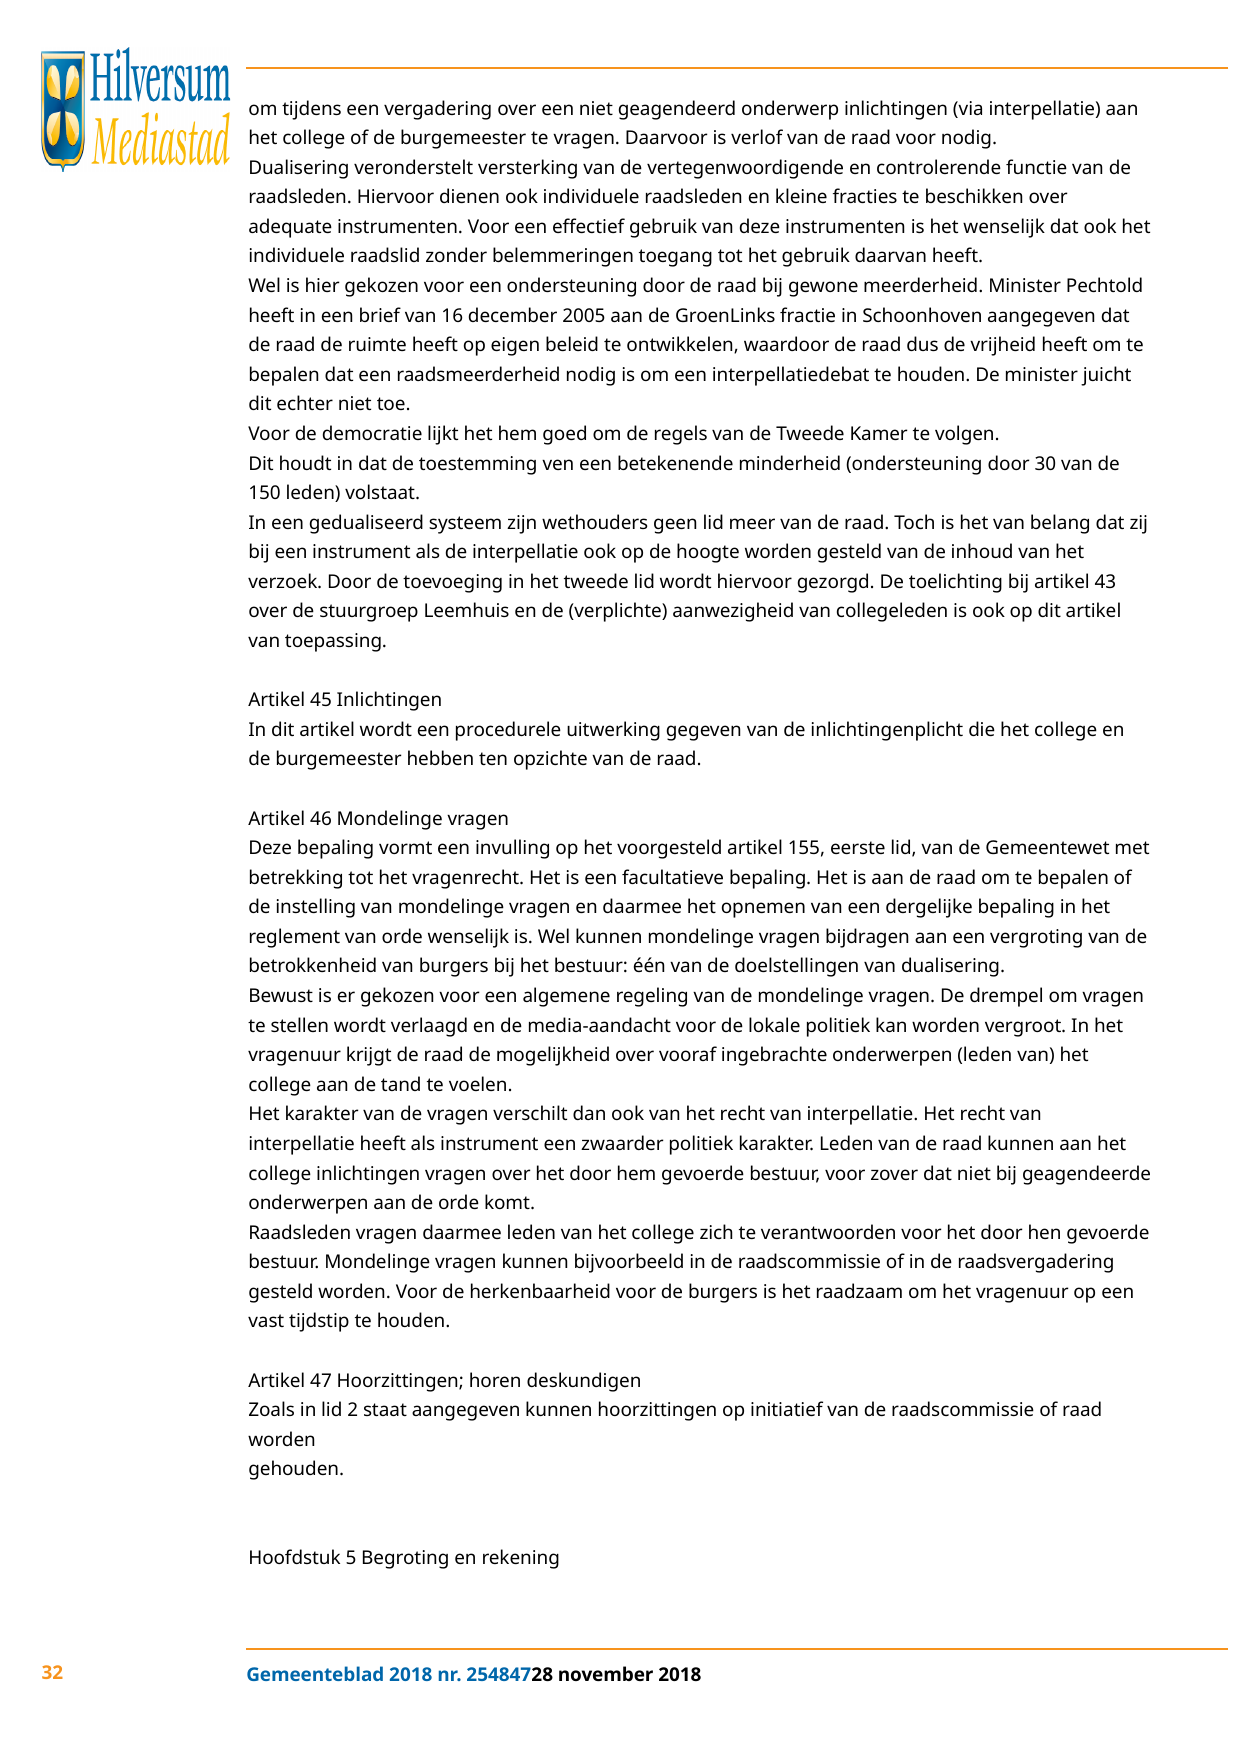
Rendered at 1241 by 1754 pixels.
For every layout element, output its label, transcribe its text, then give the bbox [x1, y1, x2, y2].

text In dit artikel wordt een procedurele uitwerking gegeven van de inlichtingenplicht die het college en de burgemeester hebben ten opzichte van de raad. [248, 716, 1152, 771]
text Dit houdt in dat de toestemming ven een betekenende minderheid (ondersteuning door 30 van de 150 leden) volstaat. [248, 450, 1152, 505]
text gehouden. [248, 1456, 1152, 1481]
text Deze bepaling vormt een invulling op het voorgesteld artikel 155, eerste lid, van de Gemeentewet met betrekking tot het vragenrecht. Het is een facultatieve bepaling. Het is aan de raad om te bepalen of de instelling van mondelinge vragen en daarmee het opnemen van een dergelijke bepaling in het reglement van orde wenselijk is. Wel kunnen mondelinge vragen bijdragen aan een vergroting van de betrokkenheid van burgers bij het bestuur: één van de doelstellingen van dualisering. [248, 834, 1152, 978]
text Dualisering veronderstelt versterking van de vertegenwoordigende en controlerende functie van de raadsleden. Hiervoor dienen ook individuele raadsleden en kleine fracties te beschikken over adequate instrumenten. Voor een effectief gebruik van deze instrumenten is het wenselijk dat ook het individuele raadslid zonder belemmeringen toegang tot het gebruik daarvan heeft. [248, 154, 1152, 268]
text Het karakter van de vragen verschilt dan ook van het recht van interpellatie. Het recht van interpellatie heeft als instrument een zwaarder politiek karakter. Leden van de raad kunnen aan het college inlichtingen vragen over het door hem gevoerde bestuur, voor zover dat niet bij geagendeerde onderwerpen aan de orde komt. [248, 1101, 1152, 1215]
text In een gedualiseerd systeem zijn wethouders geen lid meer van de raad. Toch is het van belang dat zij bij een instrument als de interpellatie ook op de hoogte worden gesteld van de inhoud van het verzoek. Door de toevoeging in het tweede lid wordt hiervoor gezorgd. De toelichting bij artikel 43 over de stuurgroep Leemhuis en de (verplichte) aanwezigheid van collegeleden is ook op dit artikel van toepassing. [248, 509, 1152, 653]
text Wel is hier gekozen voor een ondersteuning door de raad bij gewone meerderheid. Minister Pechtold heeft in een brief van 16 december 2005 aan de GroenLinks fractie in Schoonhoven aangegeven dat de raad de ruimte heeft op eigen beleid te ontwikkelen, waardoor de raad dus de vrijheid heeft om te bepalen dat een raadsmeerderheid nodig is om een interpellatiedebat te houden. De minister juicht dit echter niet toe. [248, 272, 1152, 416]
text Artikel 45 Inlichtingen [248, 686, 1152, 712]
text om tijdens een vergadering over een niet geagendeerd onderwerp inlichtingen (via interpellatie) aan het college of de burgemeester te vragen. Daarvoor is verlof van de raad voor nodig. [248, 95, 1152, 150]
picture [41, 47, 231, 172]
text Artikel 46 Mondelinge vragen [248, 805, 1152, 831]
text Voor de democratie lijkt het hem goed om de regels van de Tweede Kamer te volgen. [248, 420, 1152, 446]
text Zoals in lid 2 staat aangegeven kunnen hoorzittingen op initiatief van de raadscommissie of raad worden [248, 1396, 1152, 1452]
text Hoofdstuk 5 Begroting en rekening [248, 1544, 1152, 1570]
text Raadsleden vragen daarmee leden van het college zich te verantwoorden voor het door hen gevoerde bestuur. Mondelinge vragen kunnen bijvoorbeeld in de raadscommissie of in de raadsvergadering gesteld worden. Voor de herkenbaarheid voor de burgers is het raadzaam om het vragenuur op een vast tijdstip te houden. [248, 1219, 1152, 1333]
text Artikel 47 Hoorzittingen; horen deskundigen [248, 1367, 1152, 1393]
text Bewust is er gekozen voor een algemene regeling van de mondelinge vragen. De drempel om vragen te stellen wordt verlaagd en de media-aandacht voor de lokale politiek kan worden vergroot. In het vragenuur krijgt de raad de mogelijkheid over vooraf ingebrachte onderwerpen (leden van) het college aan de tand te voelen. [248, 982, 1152, 1097]
